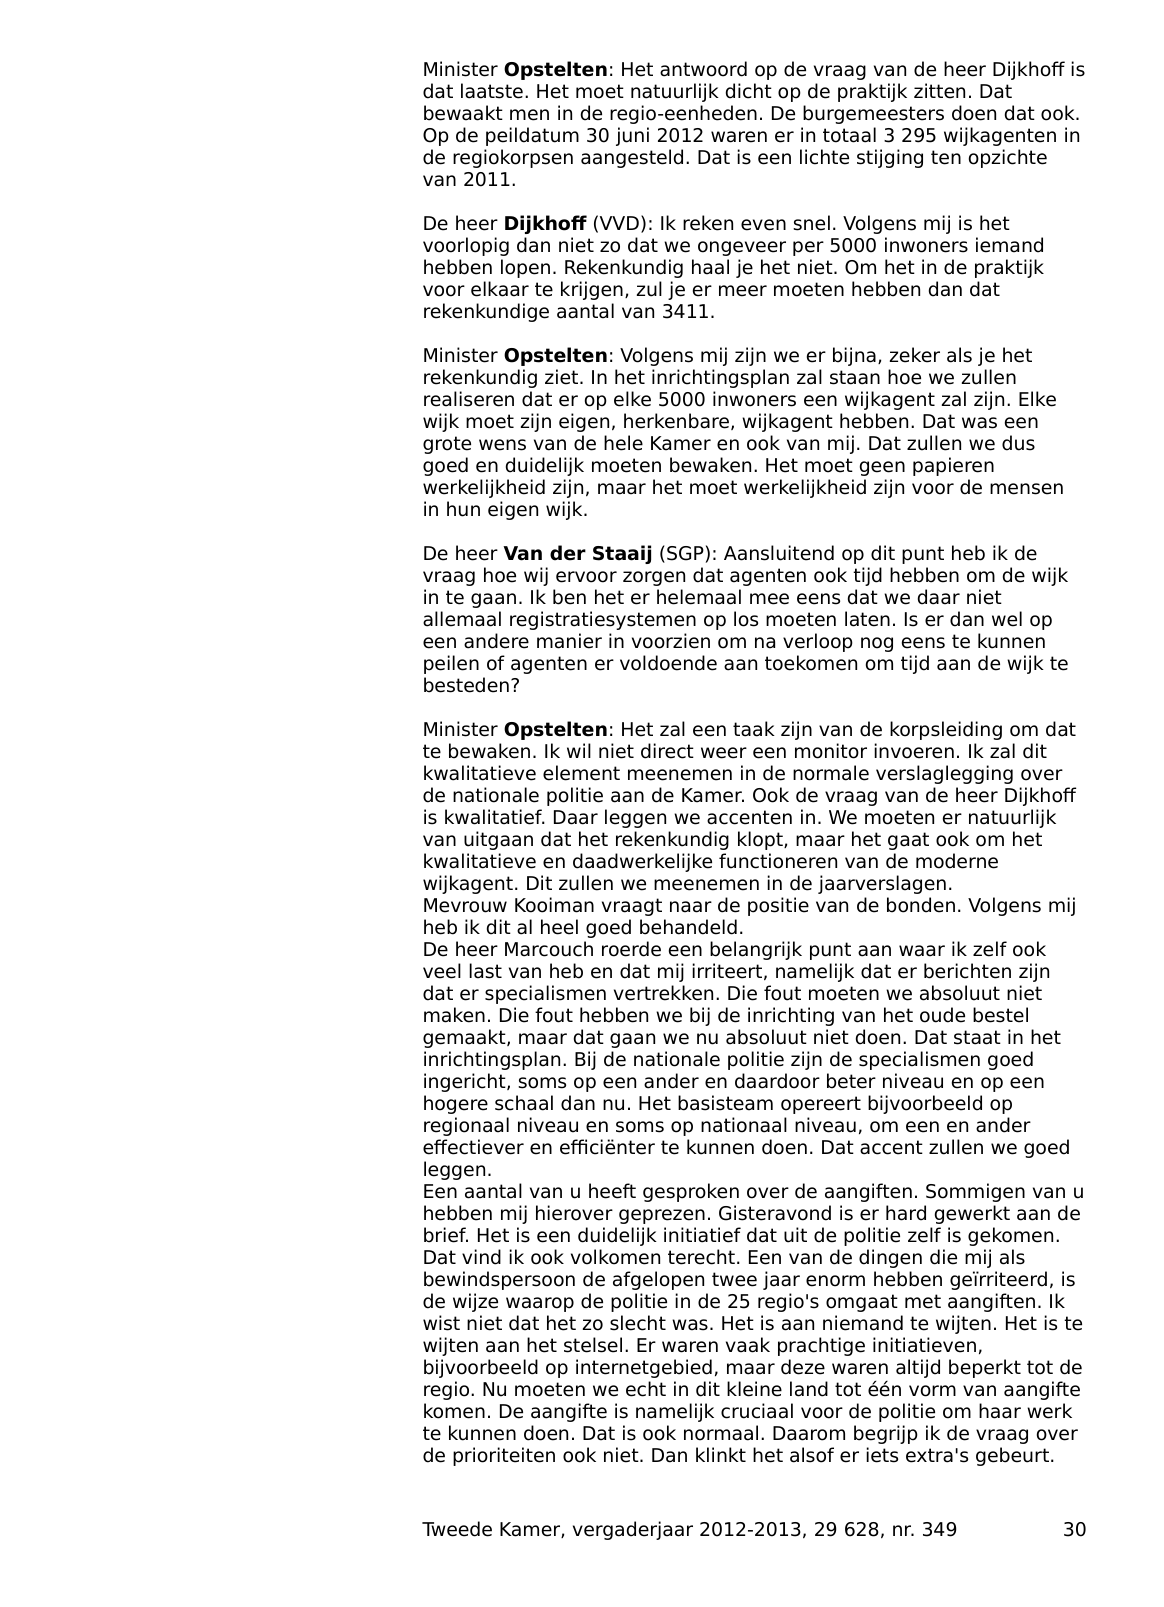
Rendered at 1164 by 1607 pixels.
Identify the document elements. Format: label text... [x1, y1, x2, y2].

text De heer Marcouch roerde een belangrijk punt aan waar ik zelf ook veel last van heb en dat mij irriteert, namelijk dat er berichten zijn dat er specialismen vertrekken. Die fout moeten we absoluut niet maken. Die fout hebben we bij de inrichting van het oude bestel gemaakt, maar dat gaan we nu absoluut niet doen. Dat staat in het inrichtingsplan. Bij de nationale politie zijn de specialismen goed ingericht, soms op een ander en daardoor beter niveau en op een hogere schaal dan nu. Het basisteam opereert bijvoorbeeld op regionaal niveau en soms op nationaal niveau, om een en ander effectiever en efficiënter te kunnen doen. Dat accent zullen we goed leggen. [422, 939, 1087, 1181]
text De heer Dijkhoff (VVD): Ik reken even snel. Volgens mij is het voorlopig dan niet zo dat we ongeveer per 5000 inwoners iemand hebben lopen. Rekenkundig haal je het niet. Om het in de praktijk voor elkaar te krijgen, zul je er meer moeten hebben dan dat rekenkundige aantal van 3411. [422, 213, 1087, 323]
text Mevrouw Kooiman vraagt naar de positie van de bonden. Volgens mij heb ik dit al heel goed behandeld. [422, 895, 1087, 939]
text Minister Opstelten: Het antwoord op de vraag van de heer Dijkhoff is dat laatste. Het moet natuurlijk dicht op de praktijk zitten. Dat bewaakt men in de regio-eenheden. De burgemeesters doen dat ook. Op de peildatum 30 juni 2012 waren er in totaal 3 295 wijkagenten in de regiokorpsen aangesteld. Dat is een lichte stijging ten opzichte van 2011. [422, 59, 1087, 191]
text Minister Opstelten: Het zal een taak zijn van de korpsleiding om dat te bewaken. Ik wil niet direct weer een monitor invoeren. Ik zal dit kwalitatieve element meenemen in de normale verslaglegging over de nationale politie aan de Kamer. Ook de vraag van de heer Dijkhoff is kwalitatief. Daar leggen we accenten in. We moeten er natuurlijk van uitgaan dat het rekenkundig klopt, maar het gaat ook om het kwalitatieve en daadwerkelijke functioneren van de moderne wijkagent. Dit zullen we meenemen in de jaarverslagen. [422, 719, 1087, 895]
text De heer Van der Staaij (SGP): Aansluitend op dit punt heb ik de vraag hoe wij ervoor zorgen dat agenten ook tijd hebben om de wijk in te gaan. Ik ben het er helemaal mee eens dat we daar niet allemaal registratiesystemen op los moeten laten. Is er dan wel op een andere manier in voorzien om na verloop nog eens te kunnen peilen of agenten er voldoende aan toekomen om tijd aan de wijk te besteden? [422, 543, 1087, 697]
text Een aantal van u heeft gesproken over de aangiften. Sommigen van u hebben mij hierover geprezen. Gisteravond is er hard gewerkt aan de brief. Het is een duidelijk initiatief dat uit de politie zelf is gekomen. Dat vind ik ook volkomen terecht. Een van de dingen die mij als bewindspersoon de afgelopen twee jaar enorm hebben geïrriteerd, is de wijze waarop de politie in de 25 regio's omgaat met aangiften. Ik wist niet dat het zo slecht was. Het is aan niemand te wijten. Het is te wijten aan het stelsel. Er waren vaak prachtige initiatieven, bijvoorbeeld op internetgebied, maar deze waren altijd beperkt tot de regio. Nu moeten we echt in dit kleine land tot één vorm van aangifte komen. De aangifte is namelijk cruciaal voor de politie om haar werk te kunnen doen. Dat is ook normaal. Daarom begrijp ik de vraag over de prioriteiten ook niet. Dan klinkt het alsof er iets extra's gebeurt. [422, 1181, 1087, 1467]
text Minister Opstelten: Volgens mij zijn we er bijna, zeker als je het rekenkundig ziet. In het inrichtingsplan zal staan hoe we zullen realiseren dat er op elke 5000 inwoners een wijkagent zal zijn. Elke wijk moet zijn eigen, herkenbare, wijkagent hebben. Dat was een grote wens van de hele Kamer en ook van mij. Dat zullen we dus goed en duidelijk moeten bewaken. Het moet geen papieren werkelijkheid zijn, maar het moet werkelijkheid zijn voor de mensen in hun eigen wijk. [422, 345, 1087, 521]
